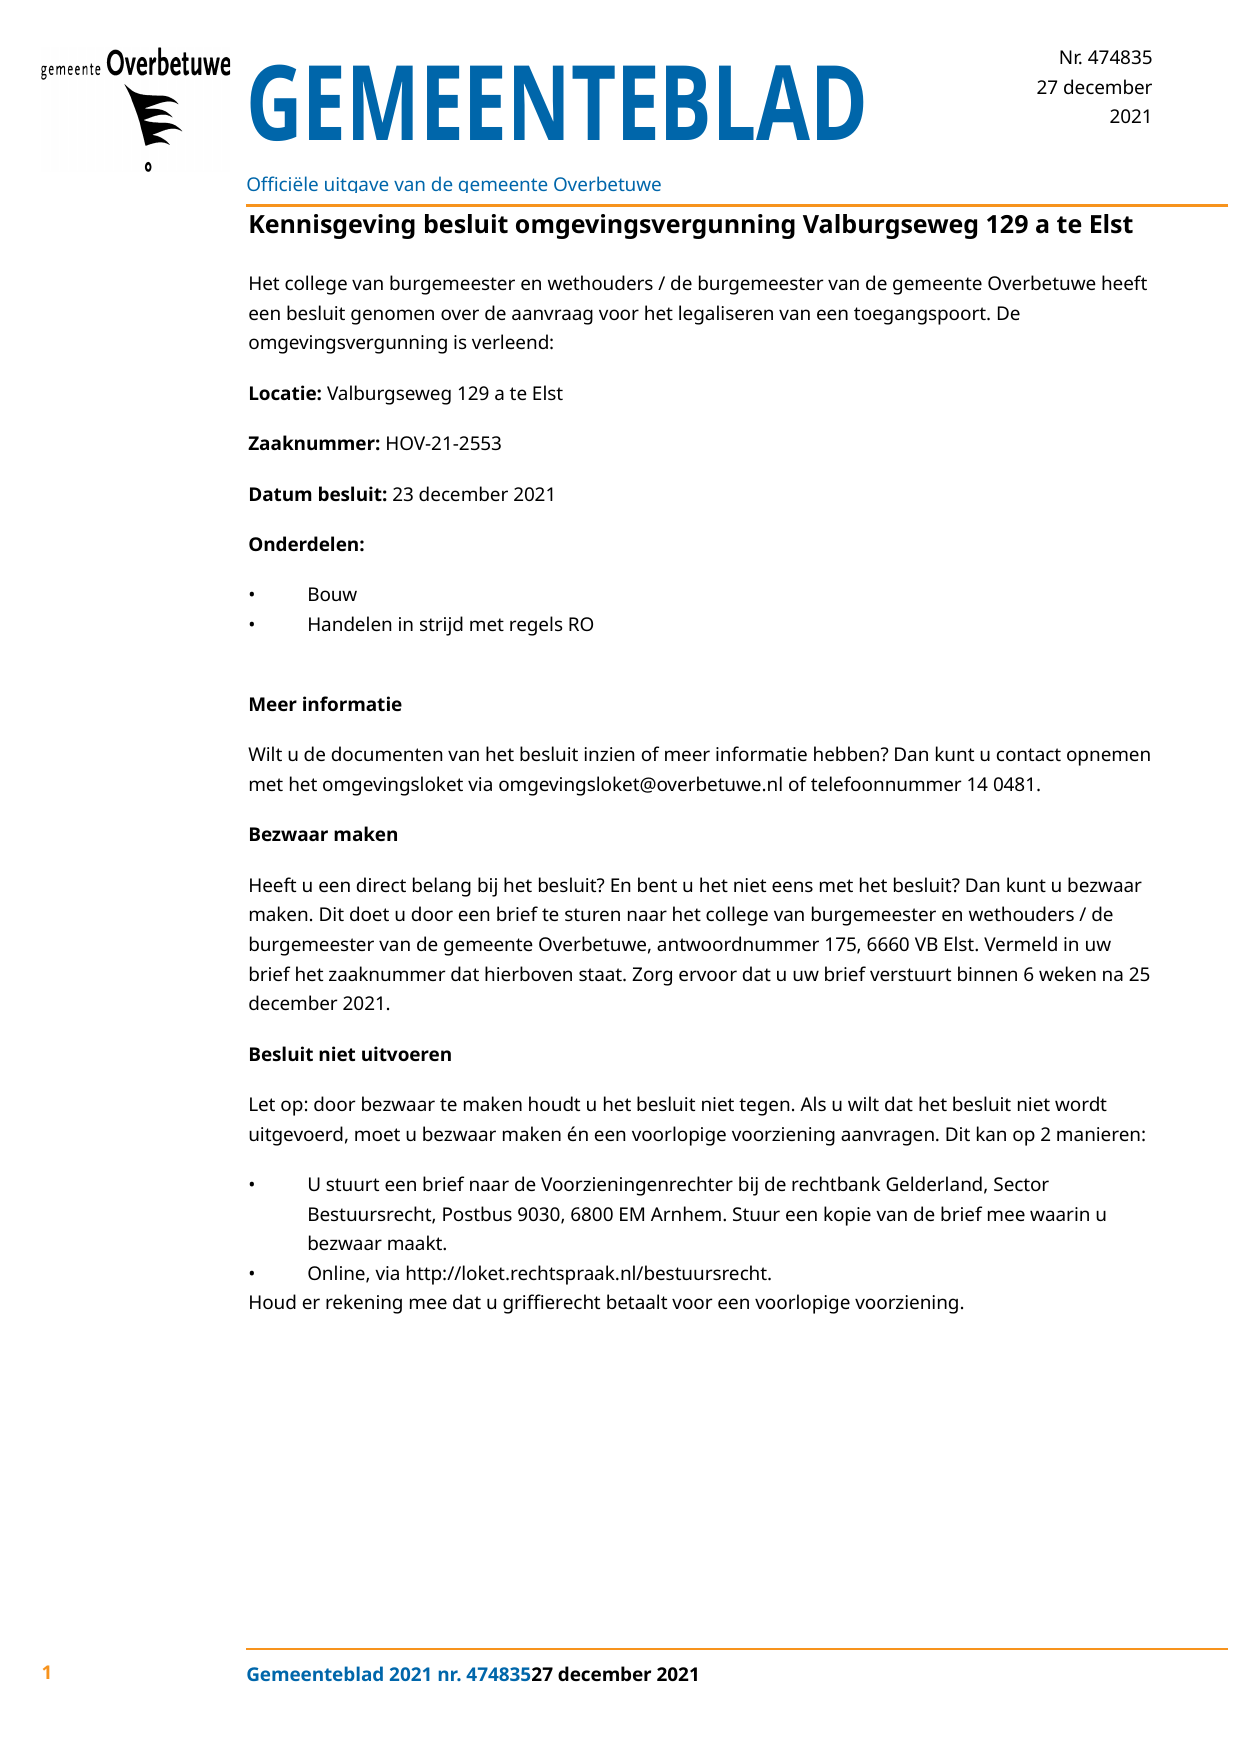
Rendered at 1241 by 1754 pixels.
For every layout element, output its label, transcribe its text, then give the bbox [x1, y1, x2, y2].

picture [41, 47, 231, 172]
text Het college van burgemeester en wethouders / de burgemeester van de gemeente Overbetuwe heeft een besluit genomen over de aanvraag voor het legaliseren van een toegangspoort. De omgevingsvergunning is verleend: [248, 270, 1152, 355]
text Heeft u een direct belang bij het besluit? En bent u het niet eens met het besluit? Dan kunt u bezwaar maken. Dit doet u door een brief te sturen naar het college van burgemeester en wethouders / de burgemeester van de gemeente Overbetuwe, antwoordnummer 175, 6660 VB Elst. Vermeld in uw brief het zaaknummer dat hierboven staat. Zorg ervoor dat u uw brief verstuurt binnen 6 weken na 25 december 2021. [248, 872, 1152, 1016]
list U stuurt een brief naar de Voorzieningenrechter bij de rechtbank Gelderland, Sector Bestuursrecht, Postbus 9030, 6800 EM Arnhem. Stuur een kopie van de brief mee waarin u bezwaar maakt. [248, 1171, 1152, 1256]
list Online, via http://loket.rechtspraak.nl/bestuursrecht. [248, 1260, 1152, 1286]
text Besluit niet uitvoeren [248, 1041, 1152, 1066]
text Meer informatie [248, 691, 1152, 717]
text Zaaknummer: HOV-21-2553 [248, 430, 1152, 456]
text Onderdelen: [248, 531, 1152, 557]
text Locatie: Valburgseweg 129 a te Elst [248, 380, 1152, 406]
text Let op: door bezwaar te maken houdt u het besluit niet tegen. Als u wilt dat het besluit niet wordt uitgevoerd, moet u bezwaar maken én een voorlopige voorziening aanvragen. Dit kan op 2 manieren: [248, 1091, 1152, 1146]
text Kennisgeving besluit omgevingsvergunning Valburgseweg 129 a te Elst [248, 207, 1152, 241]
text Houd er rekening mee dat u griffierecht betaalt voor een voorlopige voorziening. [248, 1289, 1152, 1315]
list Bouw [248, 582, 1152, 607]
text Wilt u de documenten van het besluit inzien of meer informatie hebben? Dan kunt u contact opnemen met het omgevingsloket via omgevingsloket@overbetuwe.nl of telefoonnummer 14 0481. [248, 742, 1152, 797]
list Handelen in strijd met regels RO [248, 611, 1152, 637]
text Bezwaar maken [248, 822, 1152, 847]
text Datum besluit: 23 december 2021 [248, 481, 1152, 506]
